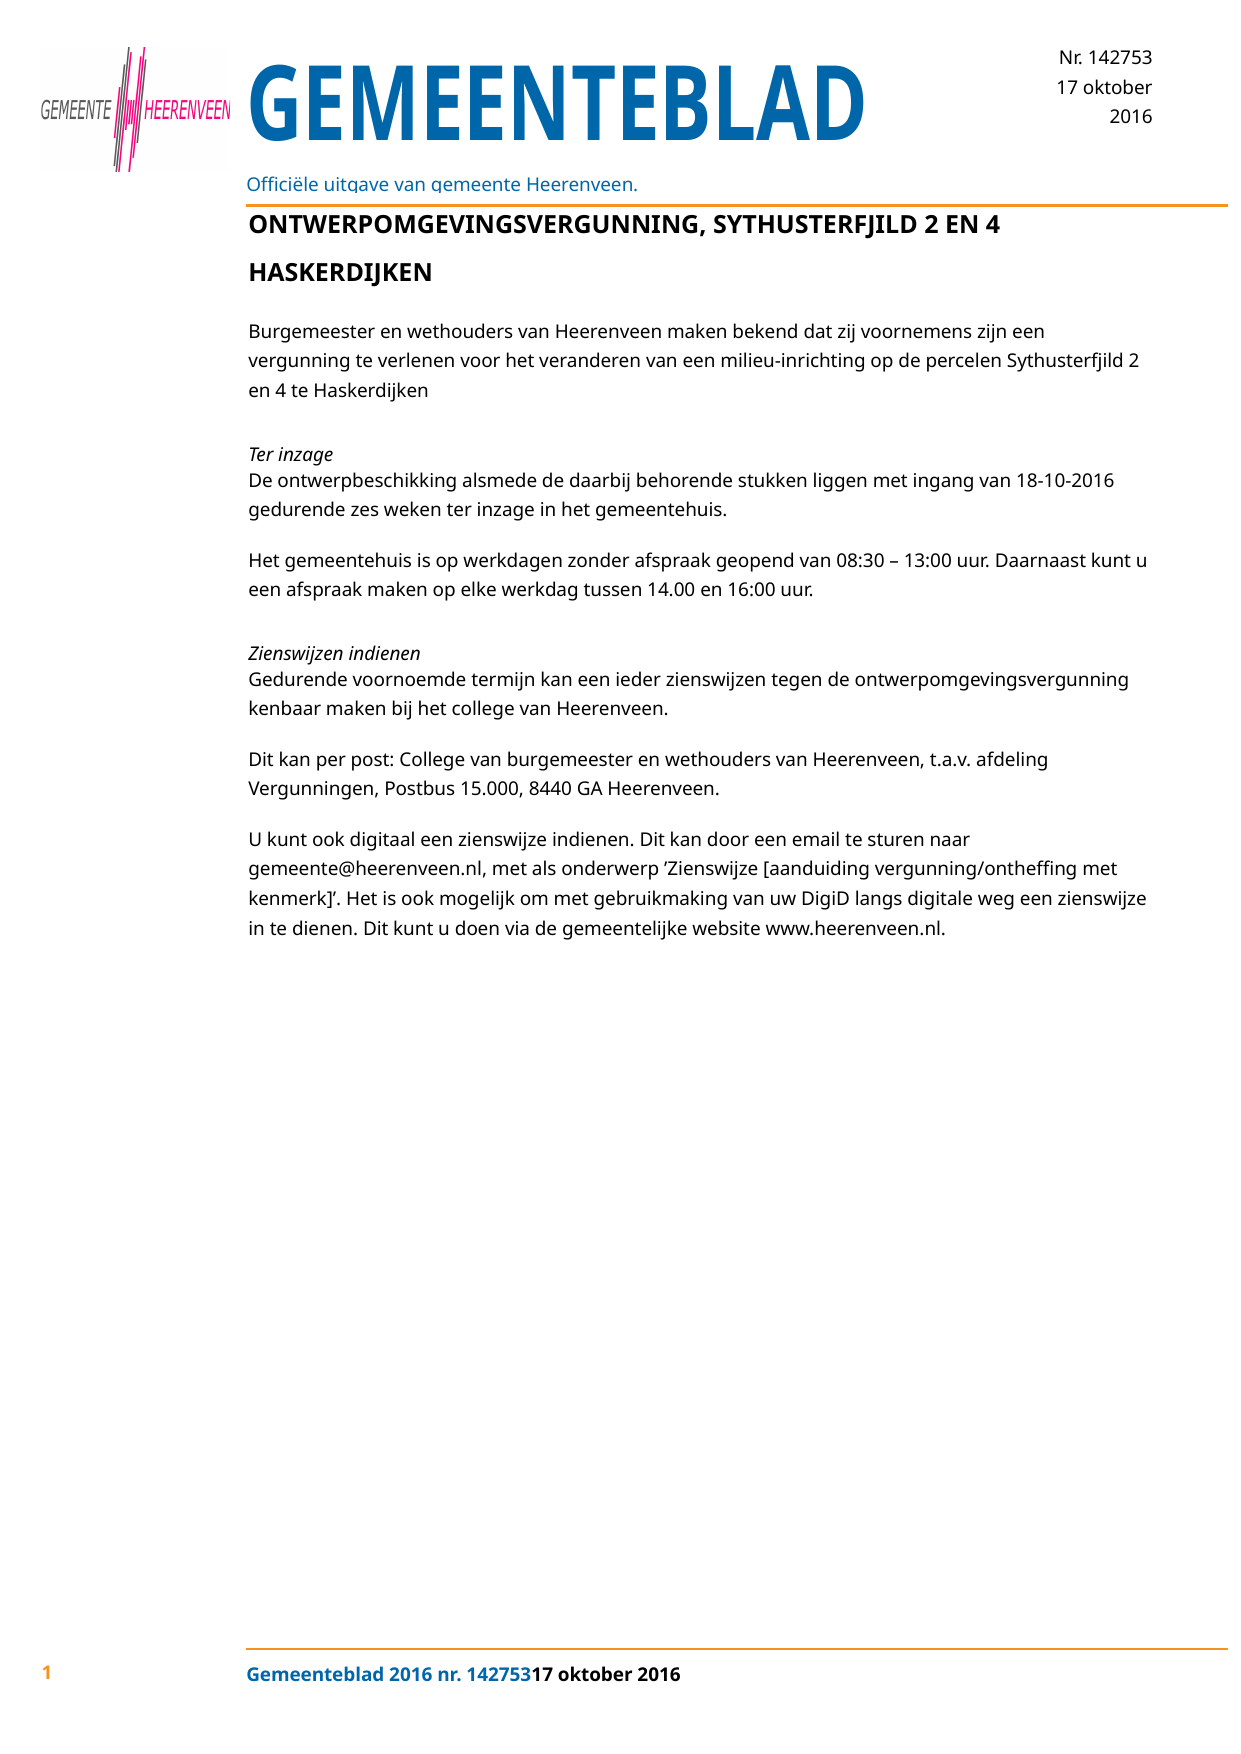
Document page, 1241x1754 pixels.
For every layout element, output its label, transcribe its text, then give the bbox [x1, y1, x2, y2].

text U kunt ook digitaal een zienswijze indienen. Dit kan door een email te sturen naar gemeente@heerenveen.nl, met als onderwerp ’Zienswijze [aanduiding vergunning/ontheffing met kenmerk]’. Het is ook mogelijk om met gebruikmaking van uw DigiD langs digitale weg een zienswijze in te dienen. Dit kunt u doen via de gemeentelijke website www.heerenveen.nl. [248, 826, 1152, 941]
text Dit kan per post: College van burgemeester en wethouders van Heerenveen, t.a.v. afdeling Vergunningen, Postbus 15.000, 8440 GA Heerenveen. [248, 746, 1152, 801]
picture [41, 47, 231, 172]
text ONTWERPOMGEVINGSVERGUNNING, SYTHUSTERFJILD 2 EN 4 HASKERDIJKEN [248, 207, 1152, 288]
text Het gemeentehuis is op werkdagen zonder afspraak geopend van 08:30 – 13:00 uur. Daarnaast kunt u een afspraak maken op elke werkdag tussen 14.00 en 16:00 uur. [248, 547, 1152, 602]
text Zienswijzen indienen [248, 640, 1152, 666]
text De ontwerpbeschikking alsmede de daarbij behorende stukken liggen met ingang van 18-10-2016 gedurende zes weken ter inzage in het gemeentehuis. [248, 467, 1152, 522]
text Ter inzage [248, 441, 1152, 467]
text Gedurende voornoemde termijn kan een ieder zienswijzen tegen de ontwerpomgevingsvergunning kenbaar maken bij het college van Heerenveen. [248, 666, 1152, 721]
text Burgemeester en wethouders van Heerenveen maken bekend dat zij voornemens zijn een vergunning te verlenen voor het veranderen van een milieu-inrichting op de percelen Sythusterfjild 2 en 4 te Haskerdijken [248, 318, 1152, 403]
